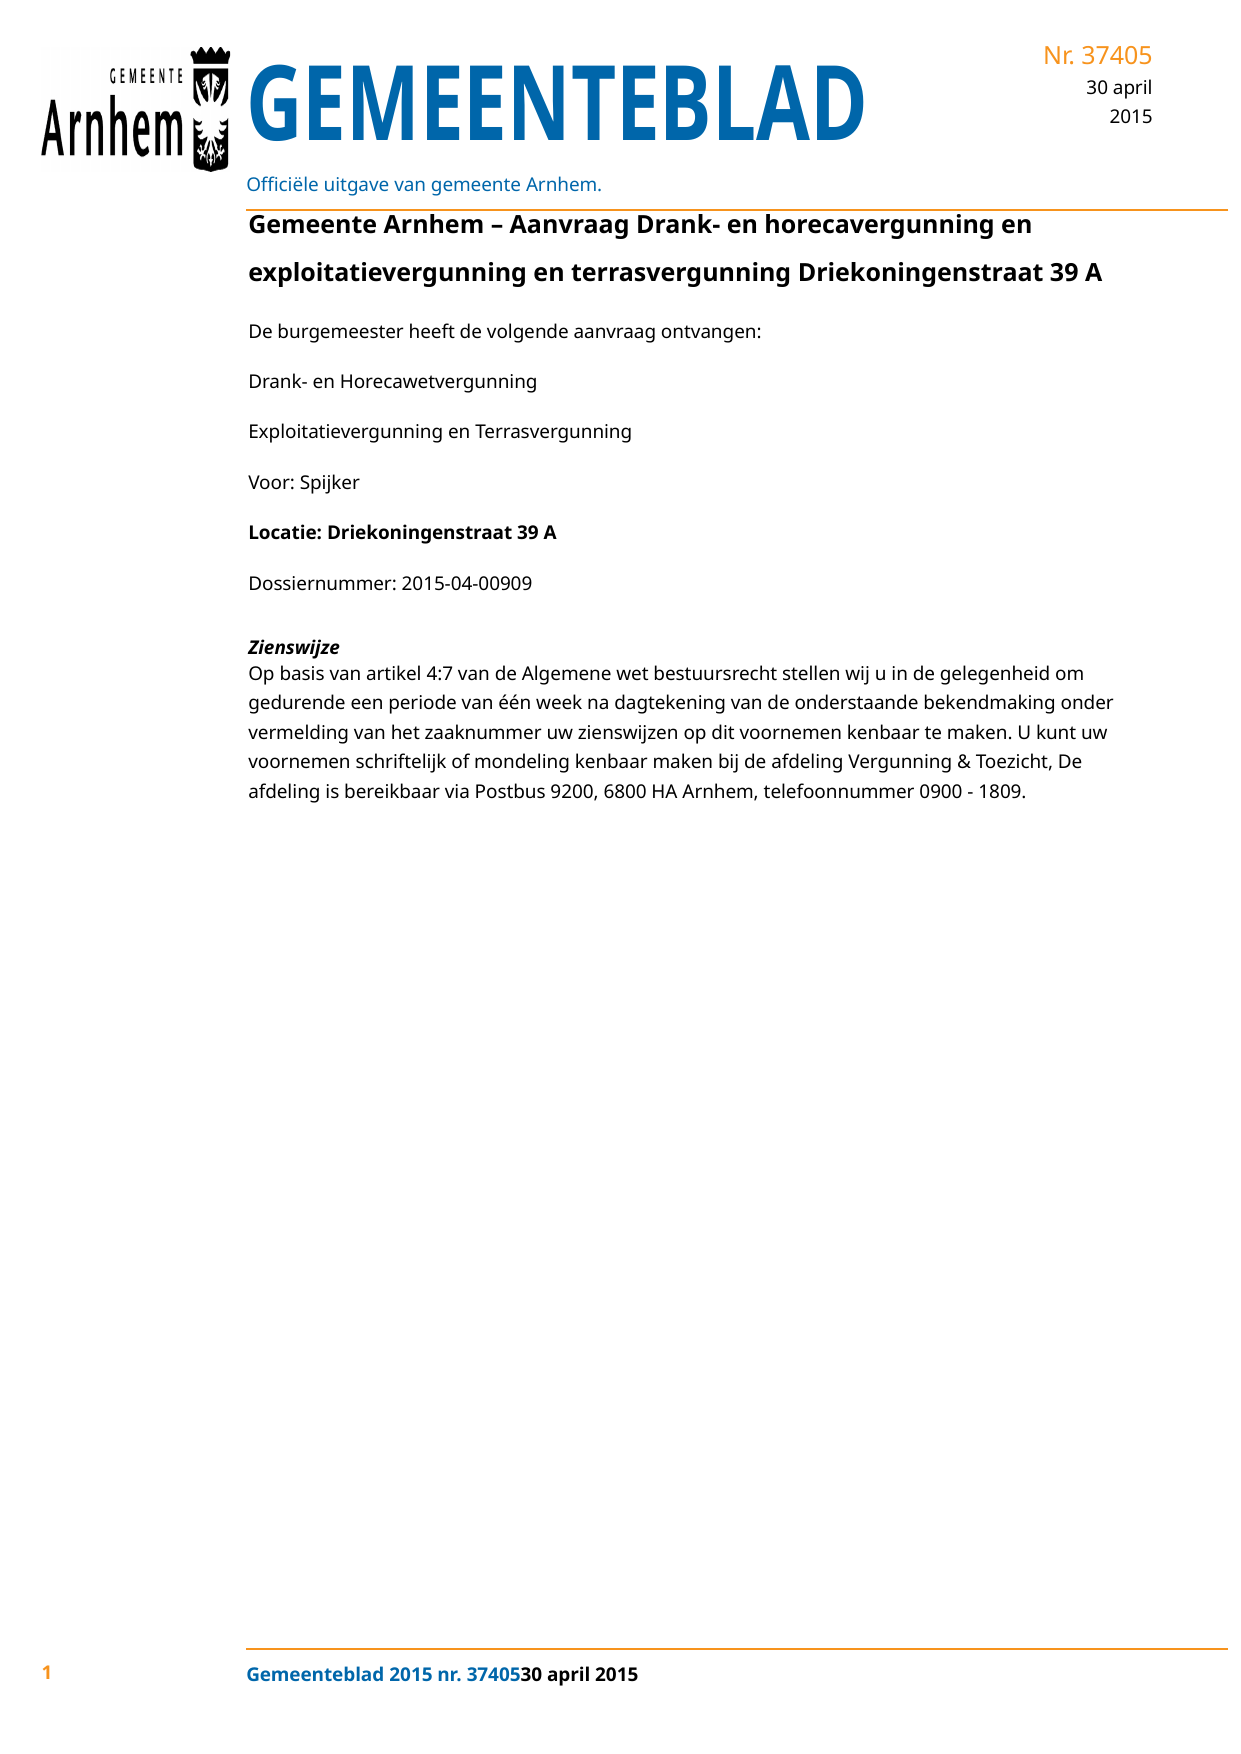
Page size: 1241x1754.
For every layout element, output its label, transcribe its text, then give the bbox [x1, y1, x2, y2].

text Gemeente Arnhem – Aanvraag Drank- en horecavergunning en exploitatievergunning en terrasvergunning Driekoningenstraat 39 A [248, 211, 1152, 288]
text Op basis van artikel 4:7 van de Algemene wet bestuursrecht stellen wij u in de gelegenheid om gedurende een periode van één week na dagtekening van de onderstaande bekendmaking onder vermelding van het zaaknummer uw zienswijzen op dit voornemen kenbaar te maken. U kunt uw voornemen schriftelijk of mondeling kenbaar maken bij de afdeling Vergunning & Toezicht, De afdeling is bereikbaar via Postbus 9200, 6800 HA Arnhem, telefoonnummer 0900 - 1809. [248, 660, 1152, 804]
text De burgemeester heeft de volgende aanvraag ontvangen: [248, 318, 1152, 344]
picture [41, 47, 231, 172]
text Voor: Spijker [248, 469, 1152, 495]
text Zienswijze [248, 634, 1152, 660]
text Dossiernummer: 2015-04-00909 [248, 570, 1152, 596]
text Drank- en Horecawetvergunning [248, 368, 1152, 394]
text Locatie: Driekoningenstraat 39 A [248, 519, 1152, 545]
text Exploitatievergunning en Terrasvergunning [248, 419, 1152, 444]
